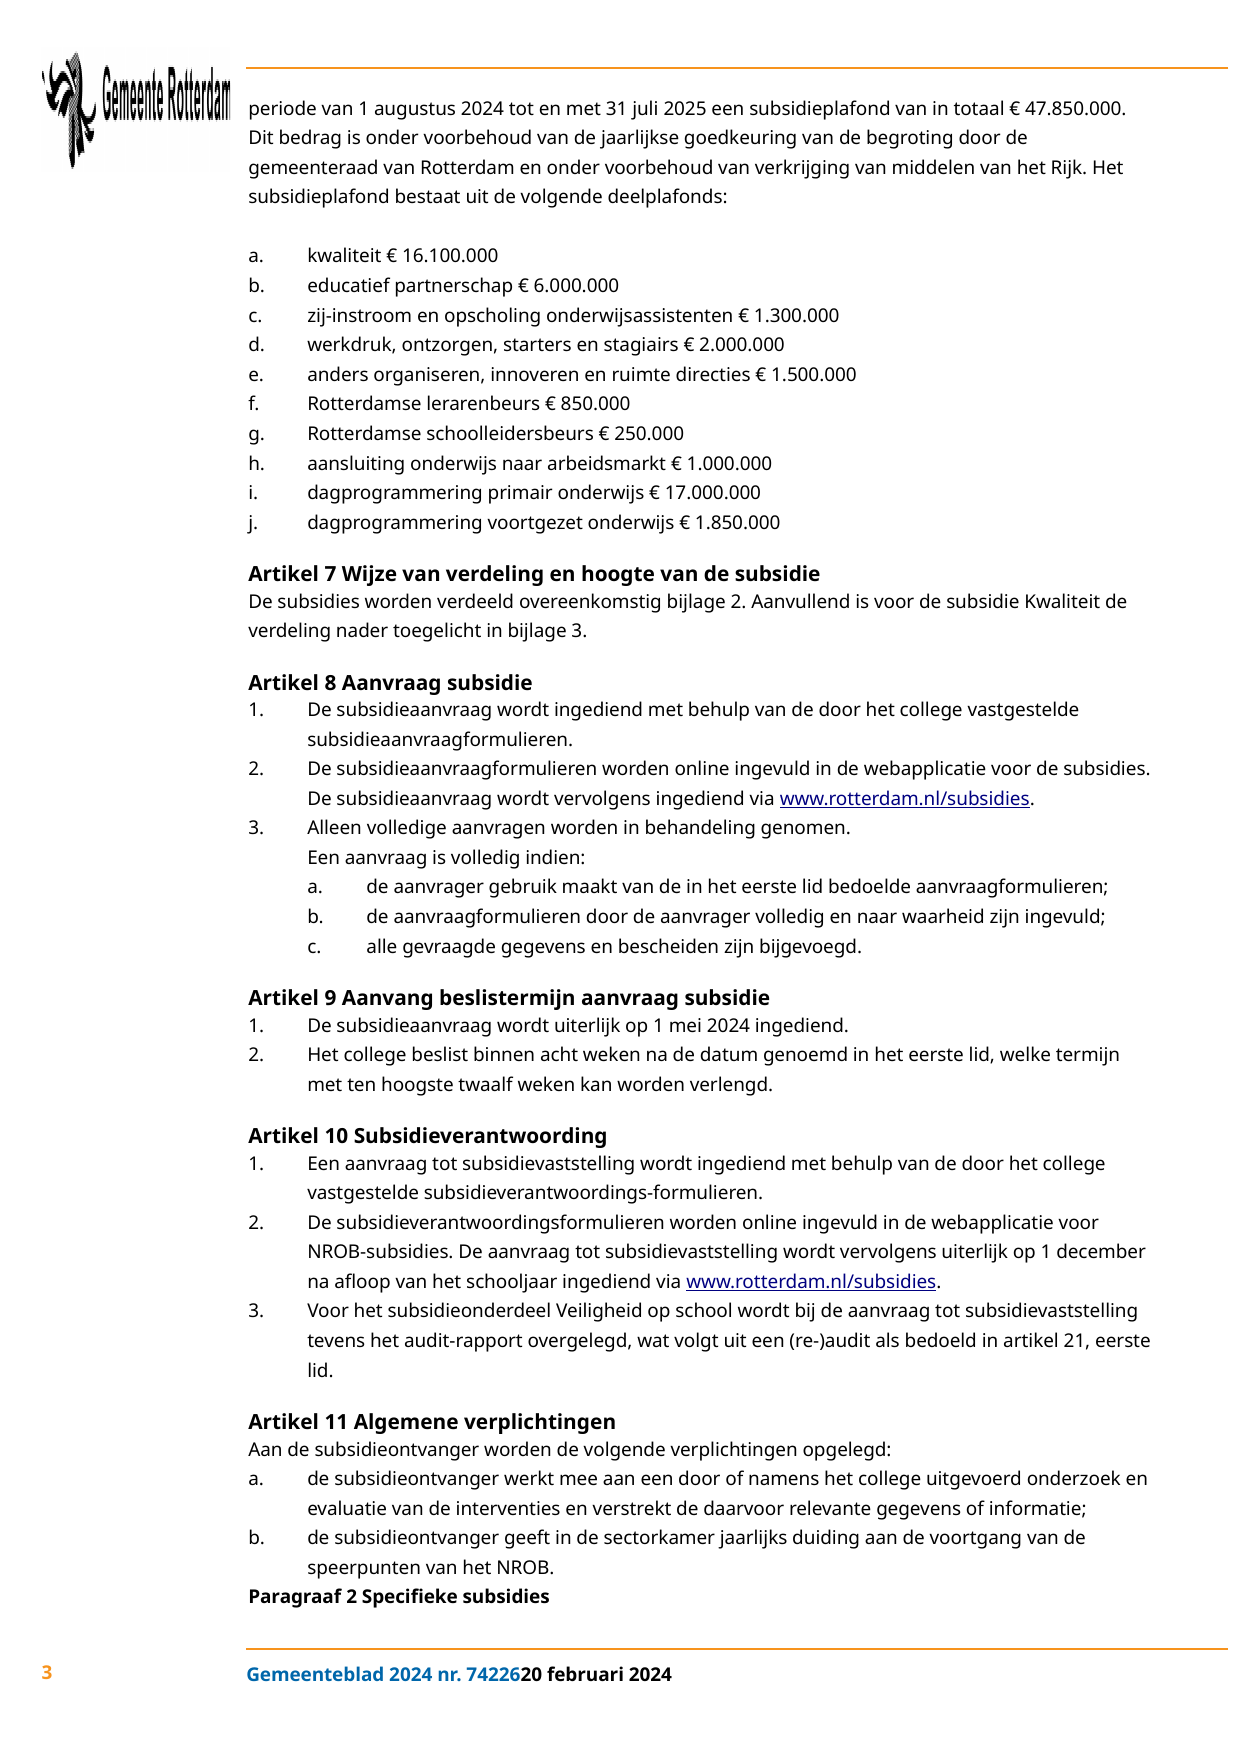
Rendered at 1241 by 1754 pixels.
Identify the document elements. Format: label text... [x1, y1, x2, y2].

list Rotterdamse schoolleidersbeurs € 250.000 [248, 420, 1152, 446]
text De subsidies worden verdeeld overeenkomstig bijlage 2. Aanvullend is voor de subsidie Kwaliteit de verdeling nader toegelicht in bijlage 3. [248, 588, 1152, 643]
text Aan de subsidieontvanger worden de volgende verplichtingen opgelegd: [248, 1436, 1152, 1461]
list de aanvrager gebruik maakt van de in het eerste lid bedoelde aanvraagformulieren; [307, 874, 1152, 899]
list anders organiseren, innoveren en ruimte directies € 1.500.000 [248, 361, 1152, 387]
text Artikel 9 Aanvang beslistermijn aanvraag subsidie [248, 983, 1152, 1012]
list alle gevraagde gegevens en bescheiden zijn bijgevoegd. [307, 933, 1152, 959]
text periode van 1 augustus 2024 tot en met 31 juli 2025 een subsidieplafond van in totaal € 47.850.000. Dit bedrag is onder voorbehoud van de jaarlijkse goedkeuring van de begroting door de gemeenteraad van Rotterdam en onder voorbehoud van verkrijging van middelen van het Rijk. Het subsidieplafond bestaat uit de volgende deelplafonds: [248, 95, 1152, 209]
list Een aanvraag tot subsidievaststelling wordt ingediend met behulp van de door het college vastgestelde subsidieverantwoordings-formulieren. [248, 1150, 1152, 1205]
list Rotterdamse lerarenbeurs € 850.000 [248, 391, 1152, 416]
list De subsidieaanvraag wordt ingediend met behulp van de door het college vastgestelde subsidieaanvraagformulieren. [248, 696, 1152, 752]
text Artikel 10 Subsidieverantwoording [248, 1121, 1152, 1150]
list De subsidieaanvraag wordt uiterlijk op 1 mei 2024 ingediend. [248, 1012, 1152, 1037]
text Artikel 8 Aanvraag subsidie [248, 668, 1152, 696]
list dagprogrammering primair onderwijs € 17.000.000 [248, 479, 1152, 505]
list de aanvraagformulieren door de aanvrager volledig en naar waarheid zijn ingevuld; [307, 903, 1152, 929]
list Het college beslist binnen acht weken na de datum genoemd in het eerste lid, welke termijn met ten hoogste twaalf weken kan worden verlengd. [248, 1041, 1152, 1097]
list aansluiting onderwijs naar arbeidsmarkt € 1.000.000 [248, 450, 1152, 476]
list werkdruk, ontzorgen, starters en stagiairs € 2.000.000 [248, 331, 1152, 357]
text Paragraaf 2 Specifieke subsidies [248, 1584, 1152, 1609]
list de subsidieontvanger geeft in de sectorkamer jaarlijks duiding aan de voortgang van de speerpunten van het NROB. [248, 1524, 1152, 1580]
list De subsidieverantwoordingsformulieren worden online ingevuld in de webapplicatie voor NROB-subsidies. De aanvraag tot subsidievaststelling wordt vervolgens uiterlijk op 1 december na afloop van het schooljaar ingediend via www.rotterdam.nl/subsidies. [248, 1209, 1152, 1294]
list Alleen volledige aanvragen worden in behandeling genomen. [248, 814, 1152, 840]
list de subsidieontvanger werkt mee aan een door of namens het college uitgevoerd onderzoek en evaluatie van de interventies en verstrekt de daarvoor relevante gegevens of informatie; [248, 1465, 1152, 1521]
list Een aanvraag is volledig indien: [248, 844, 1152, 870]
text Artikel 7 Wijze van verdeling en hoogte van de subsidie [248, 559, 1152, 588]
text Artikel 11 Algemene verplichtingen [248, 1407, 1152, 1436]
list dagprogrammering voortgezet onderwijs € 1.850.000 [248, 509, 1152, 535]
list Voor het subsidieonderdeel Veiligheid op school wordt bij de aanvraag tot subsidievaststelling tevens het audit-rapport overgelegd, wat volgt uit een (re-)audit als bedoeld in artikel 21, eerste lid. [248, 1298, 1152, 1383]
list zij-instroom en opscholing onderwijsassistenten € 1.300.000 [248, 302, 1152, 328]
list kwaliteit € 16.100.000 [248, 243, 1152, 268]
list educatief partnerschap € 6.000.000 [248, 272, 1152, 298]
list De subsidieaanvraagformulieren worden online ingevuld in de webapplicatie voor de subsidies. De subsidieaanvraag wordt vervolgens ingediend via www.rotterdam.nl/subsidies. [248, 755, 1152, 811]
picture [41, 47, 231, 172]
